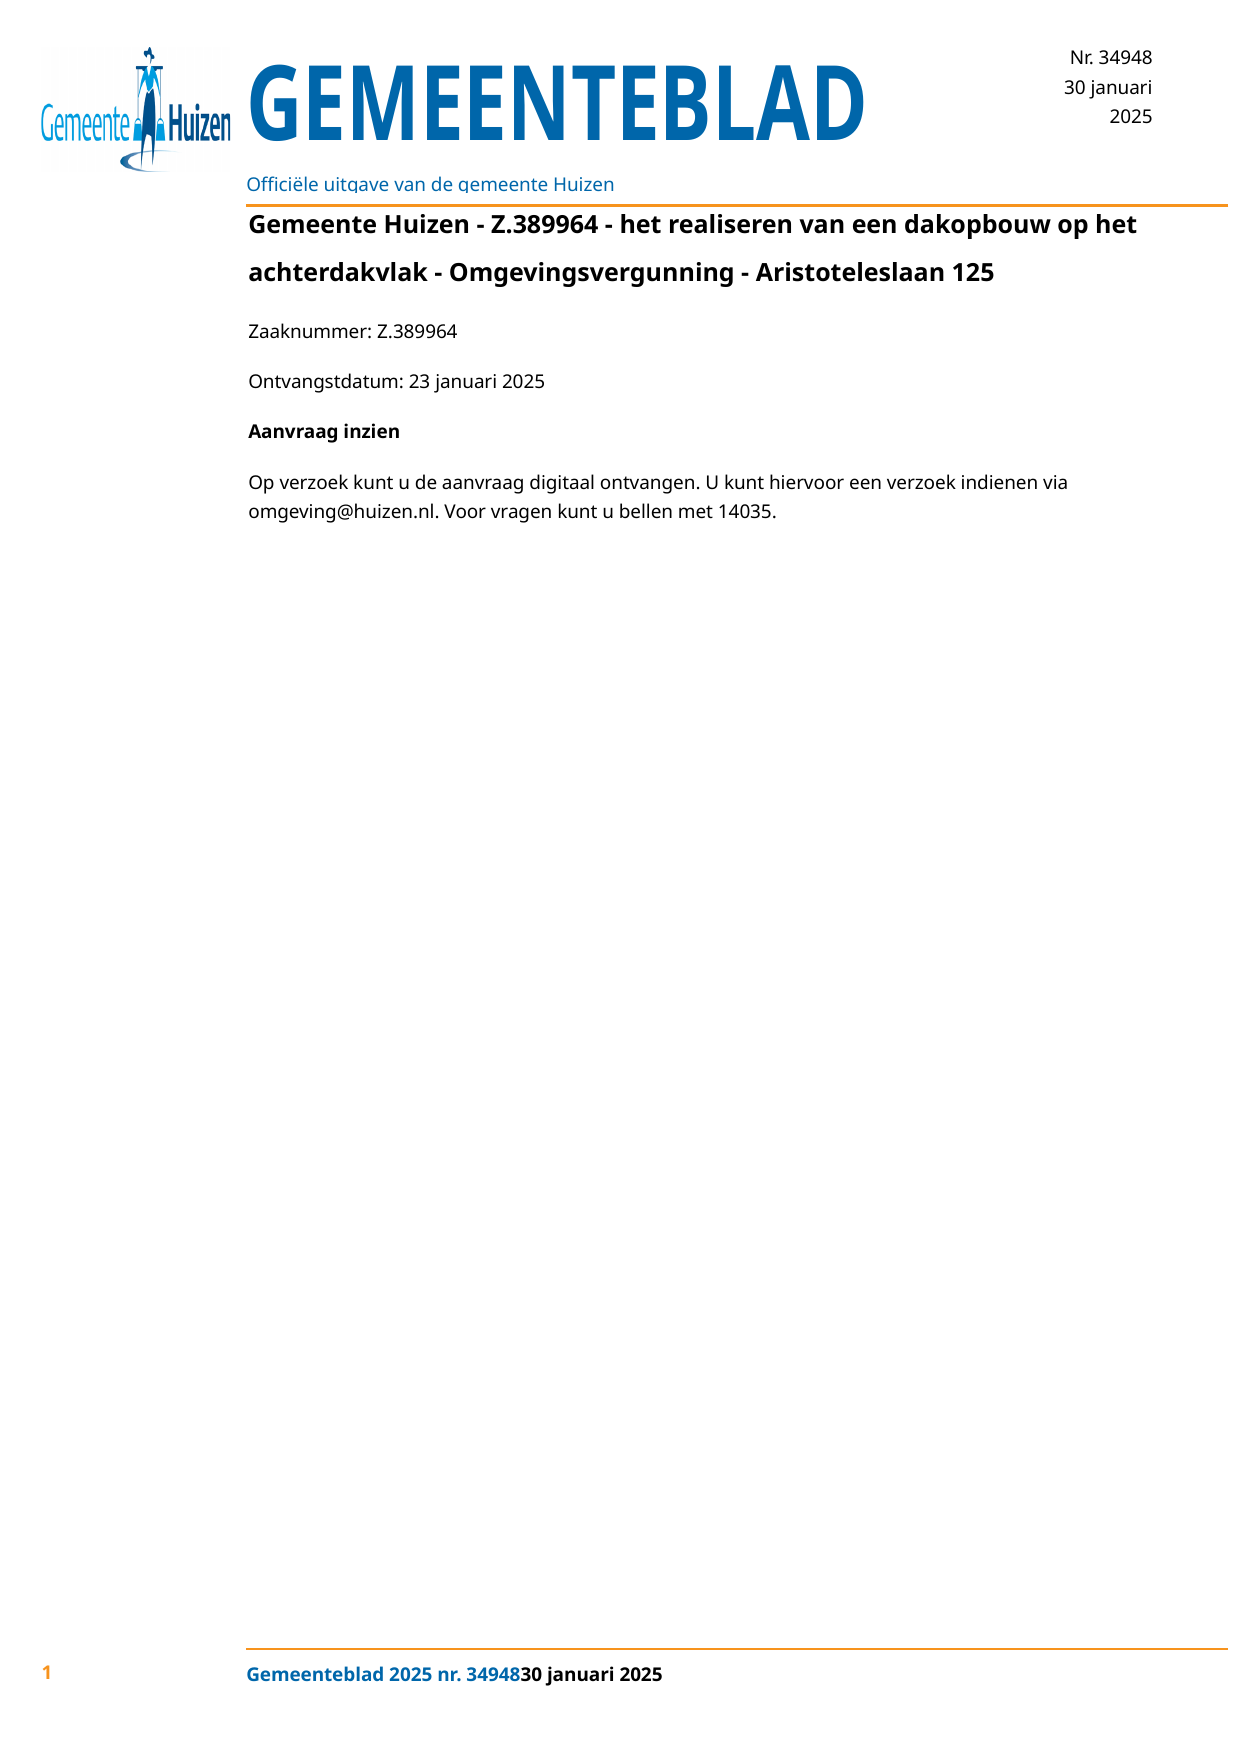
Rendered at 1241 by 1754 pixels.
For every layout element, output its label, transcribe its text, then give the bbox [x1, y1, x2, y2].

text Op verzoek kunt u de aanvraag digitaal ontvangen. U kunt hiervoor een verzoek indienen via omgeving@huizen.nl. Voor vragen kunt u bellen met 14035. [248, 469, 1152, 524]
text Zaaknummer: Z.389964 [248, 318, 1152, 344]
text Ontvangstdatum: 23 januari 2025 [248, 368, 1152, 394]
picture [41, 47, 231, 172]
text Aanvraag inzien [248, 419, 1152, 444]
text Gemeente Huizen - Z.389964 - het realiseren van een dakopbouw op het achterdakvlak - Omgevingsvergunning - Aristoteleslaan 125 [248, 207, 1152, 288]
